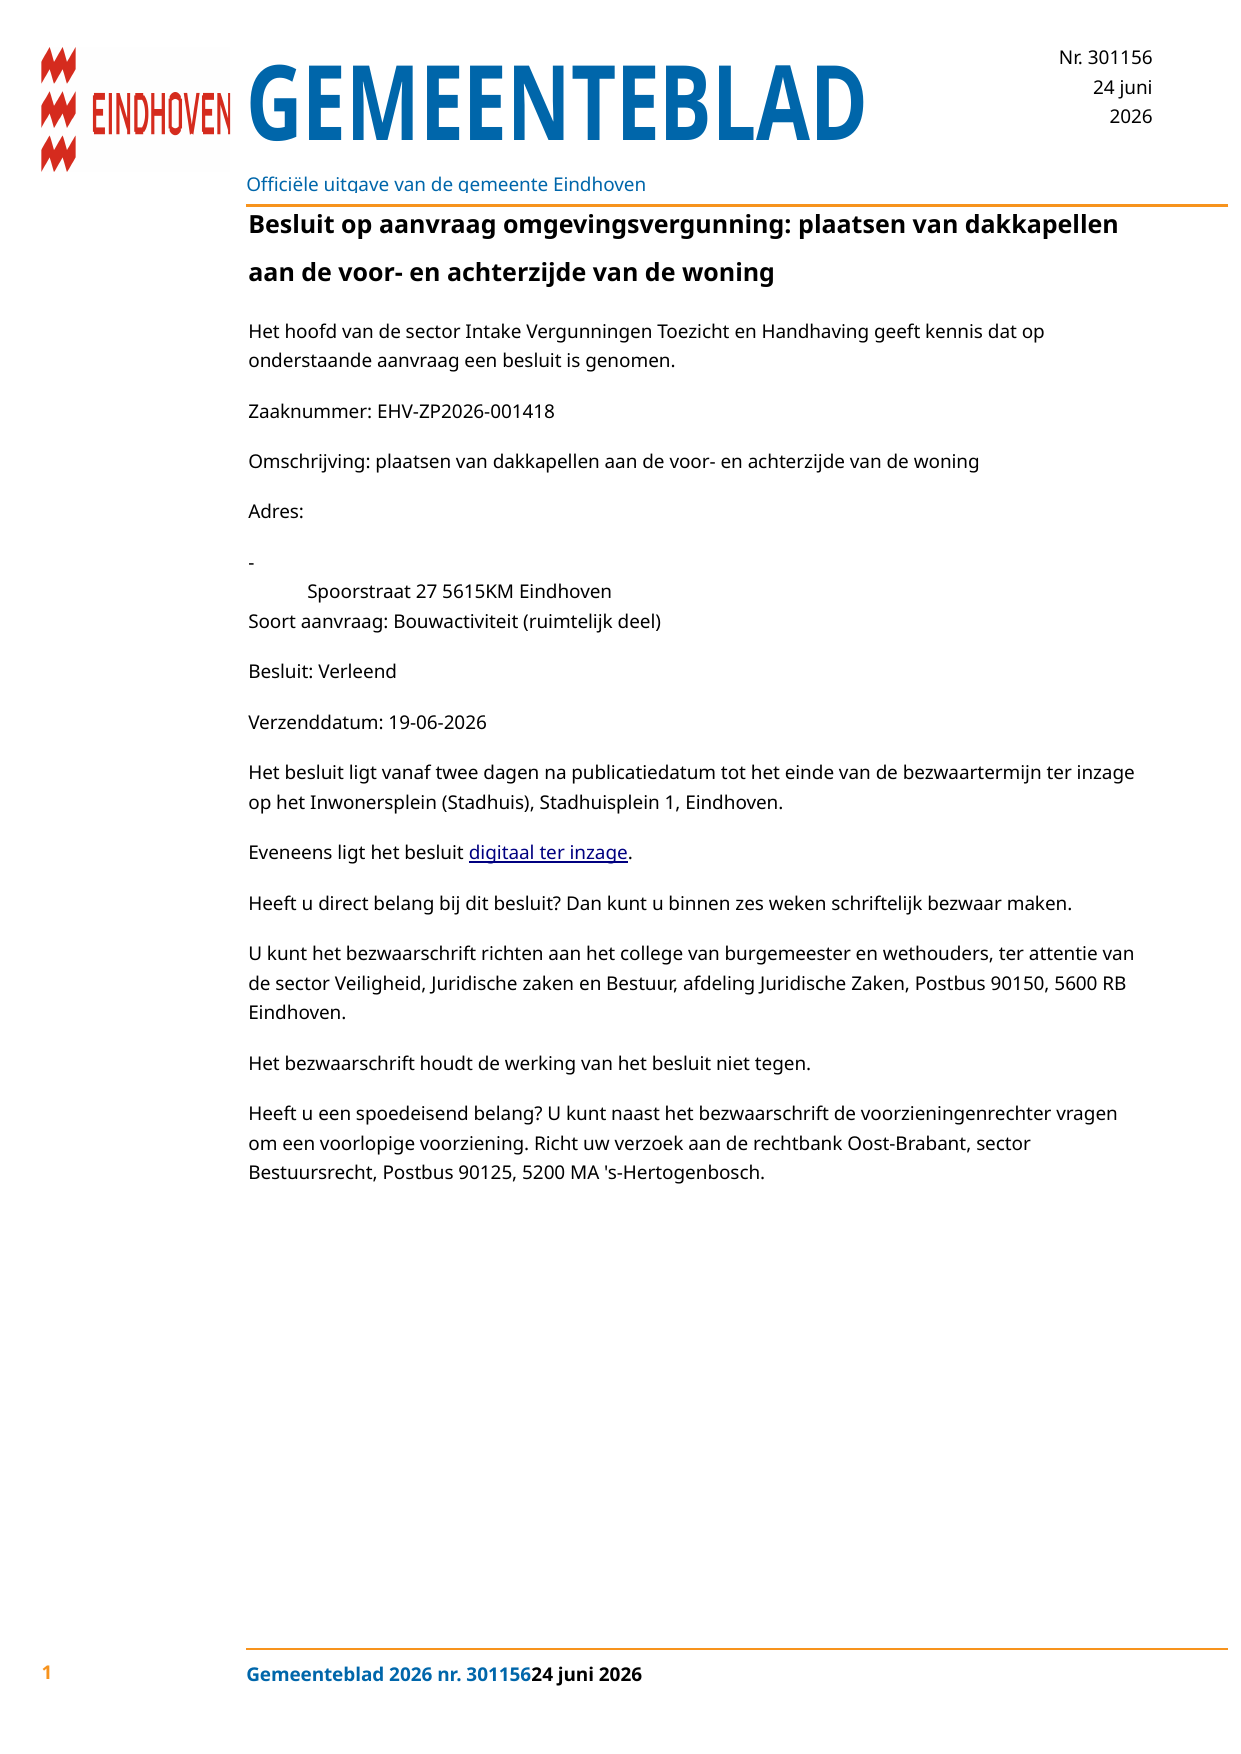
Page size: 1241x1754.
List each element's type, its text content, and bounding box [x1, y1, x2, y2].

text Het bezwaarschrift houdt de werking van het besluit niet tegen. [248, 1050, 1152, 1076]
text Het hoofd van de sector Intake Vergunningen Toezicht en Handhaving geeft kennis dat op onderstaande aanvraag een besluit is genomen. [248, 318, 1152, 373]
text Verzenddatum: 19-06-2026 [248, 709, 1152, 735]
list Spoorstraat 27 5615KM Eindhoven [248, 579, 1152, 604]
text Zaaknummer: EHV-ZP2026-001418 [248, 398, 1152, 424]
text Heeft u een spoedeisend belang? U kunt naast het bezwaarschrift de voorzieningenrechter vragen om een voorlopige voorziening. Richt uw verzoek aan de rechtbank Oost-Brabant, sector Bestuursrecht, Postbus 90125, 5200 MA 's-Hertogenbosch. [248, 1100, 1152, 1185]
text Soort aanvraag: Bouwactiviteit (ruimtelijk deel) [248, 608, 1152, 634]
text Besluit: Verleend [248, 659, 1152, 684]
text Adres: [248, 499, 1152, 524]
text Heeft u direct belang bij dit besluit? Dan kunt u binnen zes weken schriftelijk bezwaar maken. [248, 890, 1152, 916]
text Omschrijving: plaatsen van dakkapellen aan de voor- en achterzijde van de woning [248, 448, 1152, 474]
text Besluit op aanvraag omgevingsvergunning: plaatsen van dakkapellen aan de voor- en achterzijde van de woning [248, 207, 1152, 288]
text U kunt het bezwaarschrift richten aan het college van burgemeester en wethouders, ter attentie van de sector Veiligheid, Juridische zaken en Bestuur, afdeling Juridische Zaken, Postbus 90150, 5600 RB Eindhoven. [248, 940, 1152, 1025]
text Eveneens ligt het besluit digitaal ter inzage. [248, 839, 1152, 865]
text Het besluit ligt vanaf twee dagen na publicatiedatum tot het einde van de bezwaartermijn ter inzage op het Inwonersplein (Stadhuis), Stadhuisplein 1, Eindhoven. [248, 759, 1152, 815]
picture [41, 47, 231, 172]
